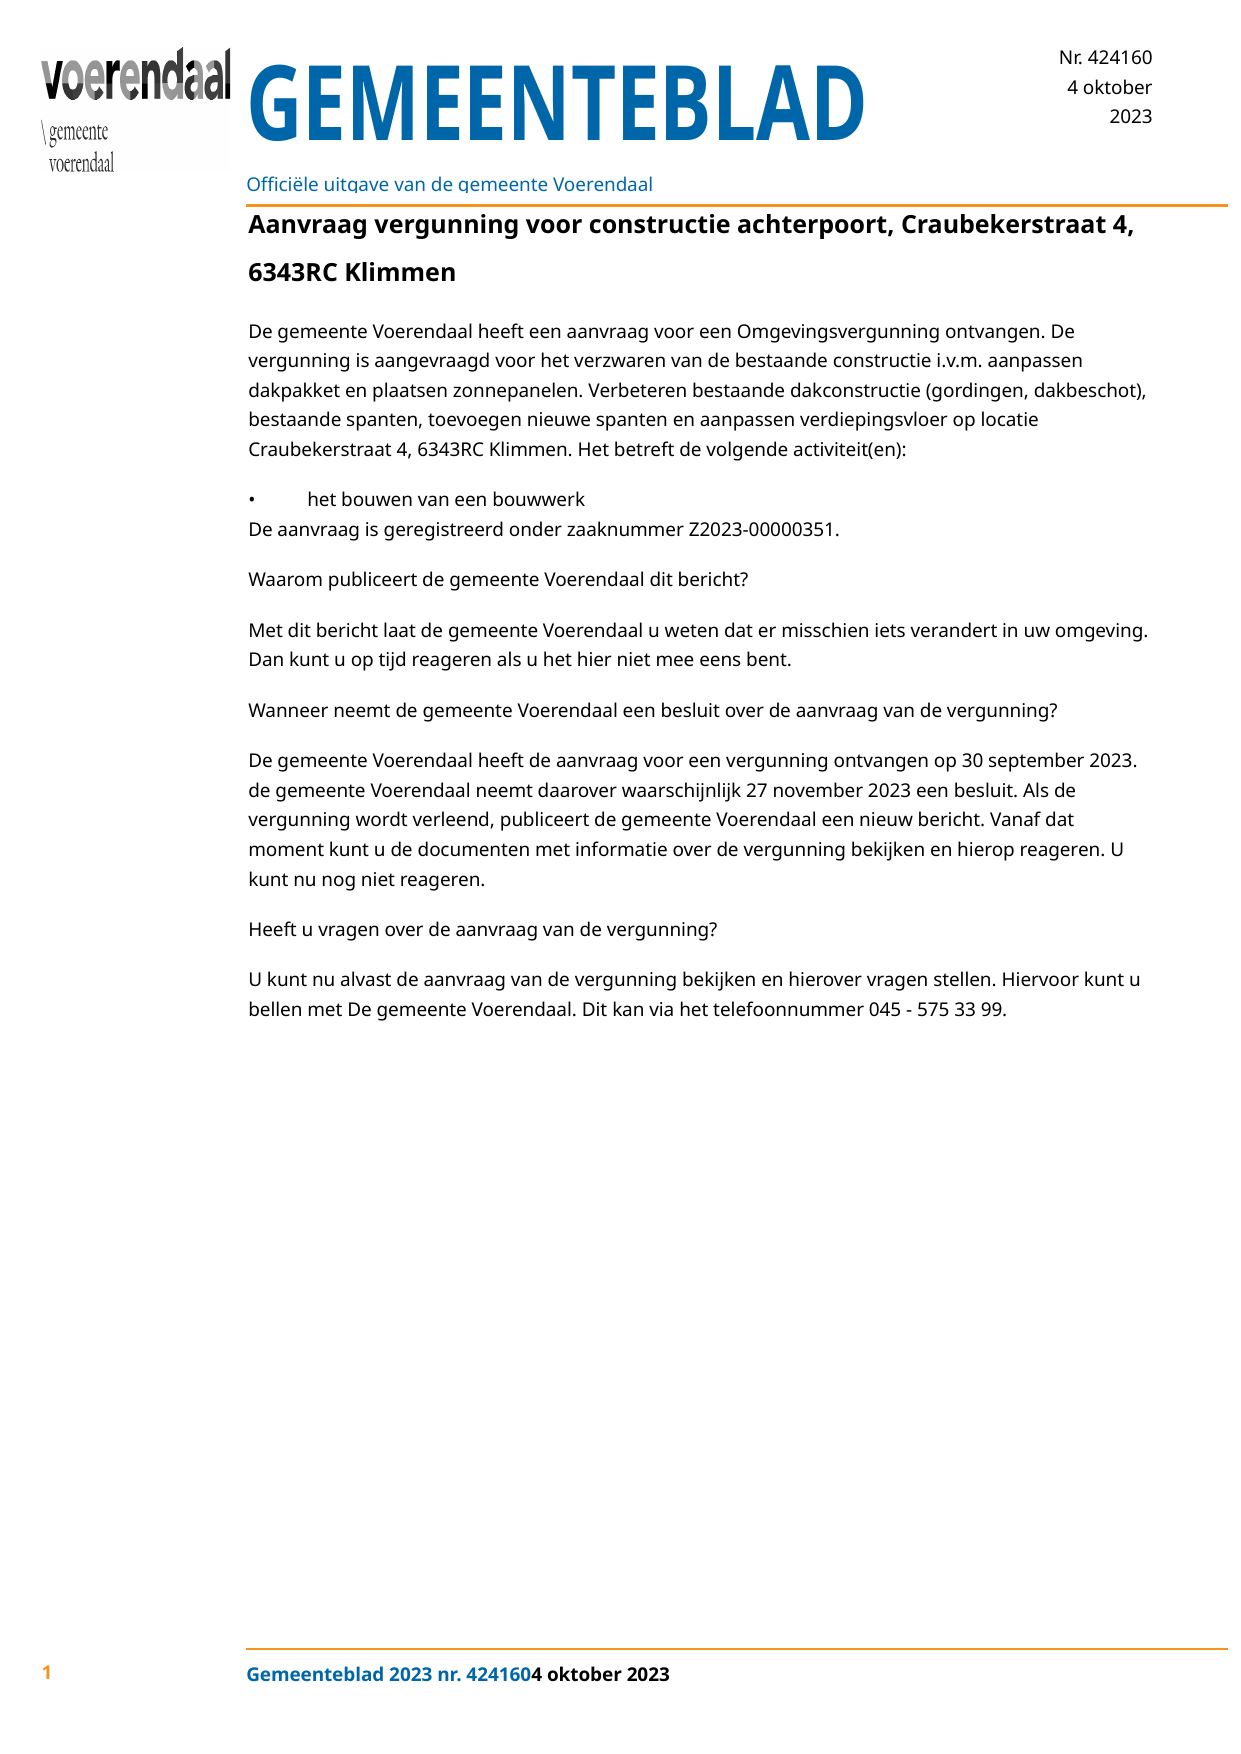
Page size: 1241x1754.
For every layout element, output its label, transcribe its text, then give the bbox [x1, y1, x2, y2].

text De gemeente Voerendaal heeft een aanvraag voor een Omgevingsvergunning ontvangen. De vergunning is aangevraagd voor het verzwaren van de bestaande constructie i.v.m. aanpassen dakpakket en plaatsen zonnepanelen. Verbeteren bestaande dakconstructie (gordingen, dakbeschot), bestaande spanten, toevoegen nieuwe spanten en aanpassen verdiepingsvloer op locatie Craubekerstraat 4, 6343RC Klimmen. Het betreft de volgende activiteit(en): [248, 318, 1152, 462]
text Waarom publiceert de gemeente Voerendaal dit bericht? [248, 567, 1152, 592]
list het bouwen van een bouwwerk [248, 487, 1152, 512]
text U kunt nu alvast de aanvraag van de vergunning bekijken en hierover vragen stellen. Hiervoor kunt u bellen met De gemeente Voerendaal. Dit kan via het telefoonnummer 045 - 575 33 99. [248, 967, 1152, 1022]
text Wanneer neemt de gemeente Voerendaal een besluit over de aanvraag van de vergunning? [248, 697, 1152, 723]
text Heeft u vragen over de aanvraag van de vergunning? [248, 916, 1152, 942]
text De aanvraag is geregistreerd onder zaaknummer Z2023-00000351. [248, 516, 1152, 542]
text Met dit bericht laat de gemeente Voerendaal u weten dat er misschien iets verandert in uw omgeving. Dan kunt u op tijd reageren als u het hier niet mee eens bent. [248, 617, 1152, 672]
text De gemeente Voerendaal heeft de aanvraag voor een vergunning ontvangen op 30 september 2023. de gemeente Voerendaal neemt daarover waarschijnlijk 27 november 2023 een besluit. Als de vergunning wordt verleend, publiceert de gemeente Voerendaal een nieuw bericht. Vanaf dat moment kunt u de documenten met informatie over de vergunning bekijken en hierop reageren. U kunt nu nog niet reageren. [248, 747, 1152, 892]
picture [41, 47, 231, 172]
text Aanvraag vergunning voor constructie achterpoort, Craubekerstraat 4, 6343RC Klimmen [248, 207, 1152, 288]
